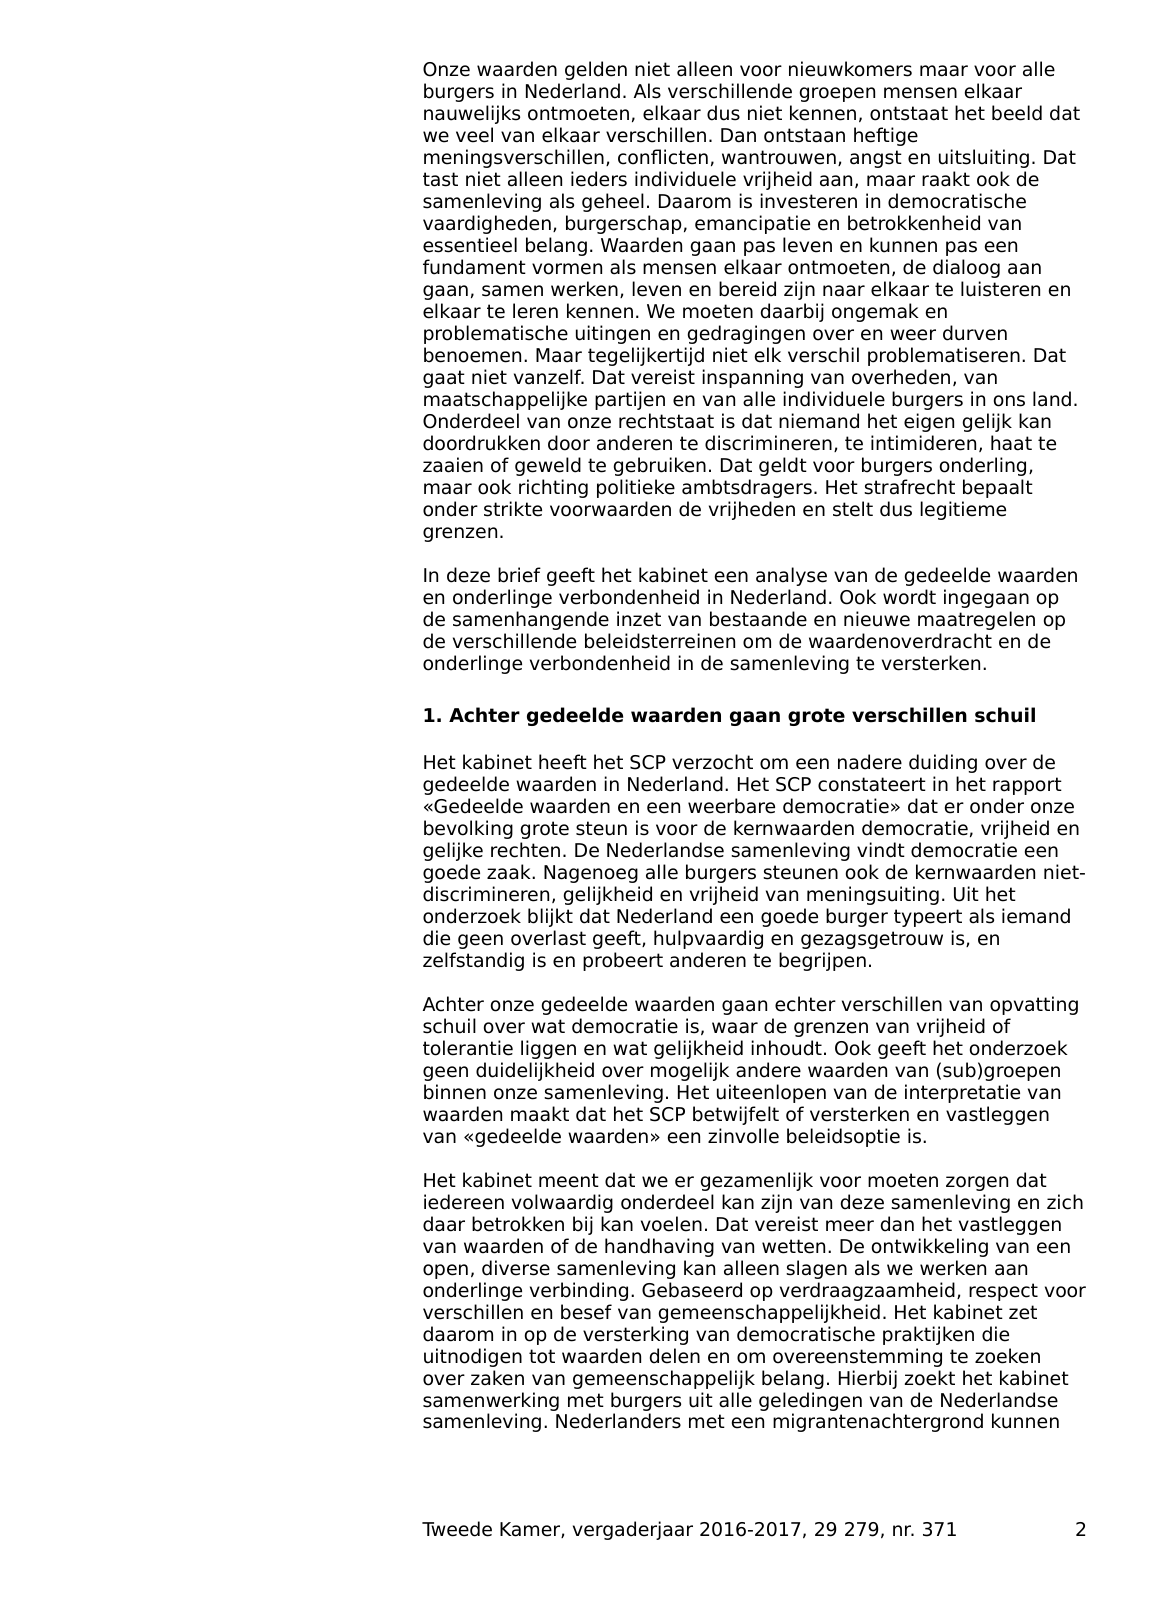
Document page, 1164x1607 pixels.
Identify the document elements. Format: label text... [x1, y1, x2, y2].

subtitle 1. Achter gedeelde waarden gaan grote verschillen schuil [422, 705, 1087, 727]
text Het kabinet meent dat we er gezamenlijk voor moeten zorgen dat iedereen volwaardig onderdeel kan zijn van deze samenleving en zich daar betrokken bij kan voelen. Dat vereist meer dan het vastleggen van waarden of de handhaving van wetten. De ontwikkeling van een open, diverse samenleving kan alleen slagen als we werken aan onderlinge verbinding. Gebaseerd op verdraagzaamheid, respect voor verschillen en besef van gemeenschappelijkheid. Het kabinet zet daarom in op de versterking van democratische praktijken die uitnodigen tot waarden delen en om overeenstemming te zoeken over zaken van gemeenschappelijk belang. Hierbij zoekt het kabinet samenwerking met burgers uit alle geledingen van de Nederlandse samenleving. Nederlanders met een migrantenachtergrond kunnen [422, 1170, 1087, 1433]
text Het kabinet heeft het SCP verzocht om een nadere duiding over de gedeelde waarden in Nederland. Het SCP constateert in het rapport «Gedeelde waarden en een weerbare democratie» dat er onder onze bevolking grote steun is voor de kernwaarden democratie, vrijheid en gelijke rechten. De Nederlandse samenleving vindt democratie een goede zaak. Nagenoeg alle burgers steunen ook de kernwaarden niet-discrimineren, gelijkheid en vrijheid van meningsuiting. Uit het onderzoek blijkt dat Nederland een goede burger typeert als iemand die geen overlast geeft, hulpvaardig en gezagsgetrouw is, en zelfstandig is en probeert anderen te begrijpen. [422, 752, 1087, 971]
text Onze waarden gelden niet alleen voor nieuwkomers maar voor alle burgers in Nederland. Als verschillende groepen mensen elkaar nauwelijks ontmoeten, elkaar dus niet kennen, ontstaat het beeld dat we veel van elkaar verschillen. Dan ontstaan heftige meningsverschillen, conflicten, wantrouwen, angst en uitsluiting. Dat tast niet alleen ieders individuele vrijheid aan, maar raakt ook de samenleving als geheel. Daarom is investeren in democratische vaardigheden, burgerschap, emancipatie en betrokkenheid van essentieel belang. Waarden gaan pas leven en kunnen pas een fundament vormen als mensen elkaar ontmoeten, de dialoog aan gaan, samen werken, leven en bereid zijn naar elkaar te luisteren en elkaar te leren kennen. We moeten daarbij ongemak en problematische uitingen en gedragingen over en weer durven benoemen. Maar tegelijkertijd niet elk verschil problematiseren. Dat gaat niet vanzelf. Dat vereist inspanning van overheden, van maatschappelijke partijen en van alle individuele burgers in ons land. Onderdeel van onze rechtstaat is dat niemand het eigen gelijk kan doordrukken door anderen te discrimineren, te intimideren, haat te zaaien of geweld te gebruiken. Dat geldt voor burgers onderling, maar ook richting politieke ambtsdragers. Het strafrecht bepaalt onder strikte voorwaarden de vrijheden en stelt dus legitieme grenzen. [422, 59, 1087, 543]
text In deze brief geeft het kabinet een analyse van de gedeelde waarden en onderlinge verbondenheid in Nederland. Ook wordt ingegaan op de samenhangende inzet van bestaande en nieuwe maatregelen op de verschillende beleidsterreinen om de waardenoverdracht en de onderlinge verbondenheid in de samenleving te versterken. [422, 565, 1087, 675]
text Achter onze gedeelde waarden gaan echter verschillen van opvatting schuil over wat democratie is, waar de grenzen van vrijheid of tolerantie liggen en wat gelijkheid inhoudt. Ook geeft het onderzoek geen duidelijkheid over mogelijk andere waarden van (sub)groepen binnen onze samenleving. Het uiteenlopen van de interpretatie van waarden maakt dat het SCP betwijfelt of versterken en vastleggen van «gedeelde waarden» een zinvolle beleidsoptie is. [422, 994, 1087, 1147]
